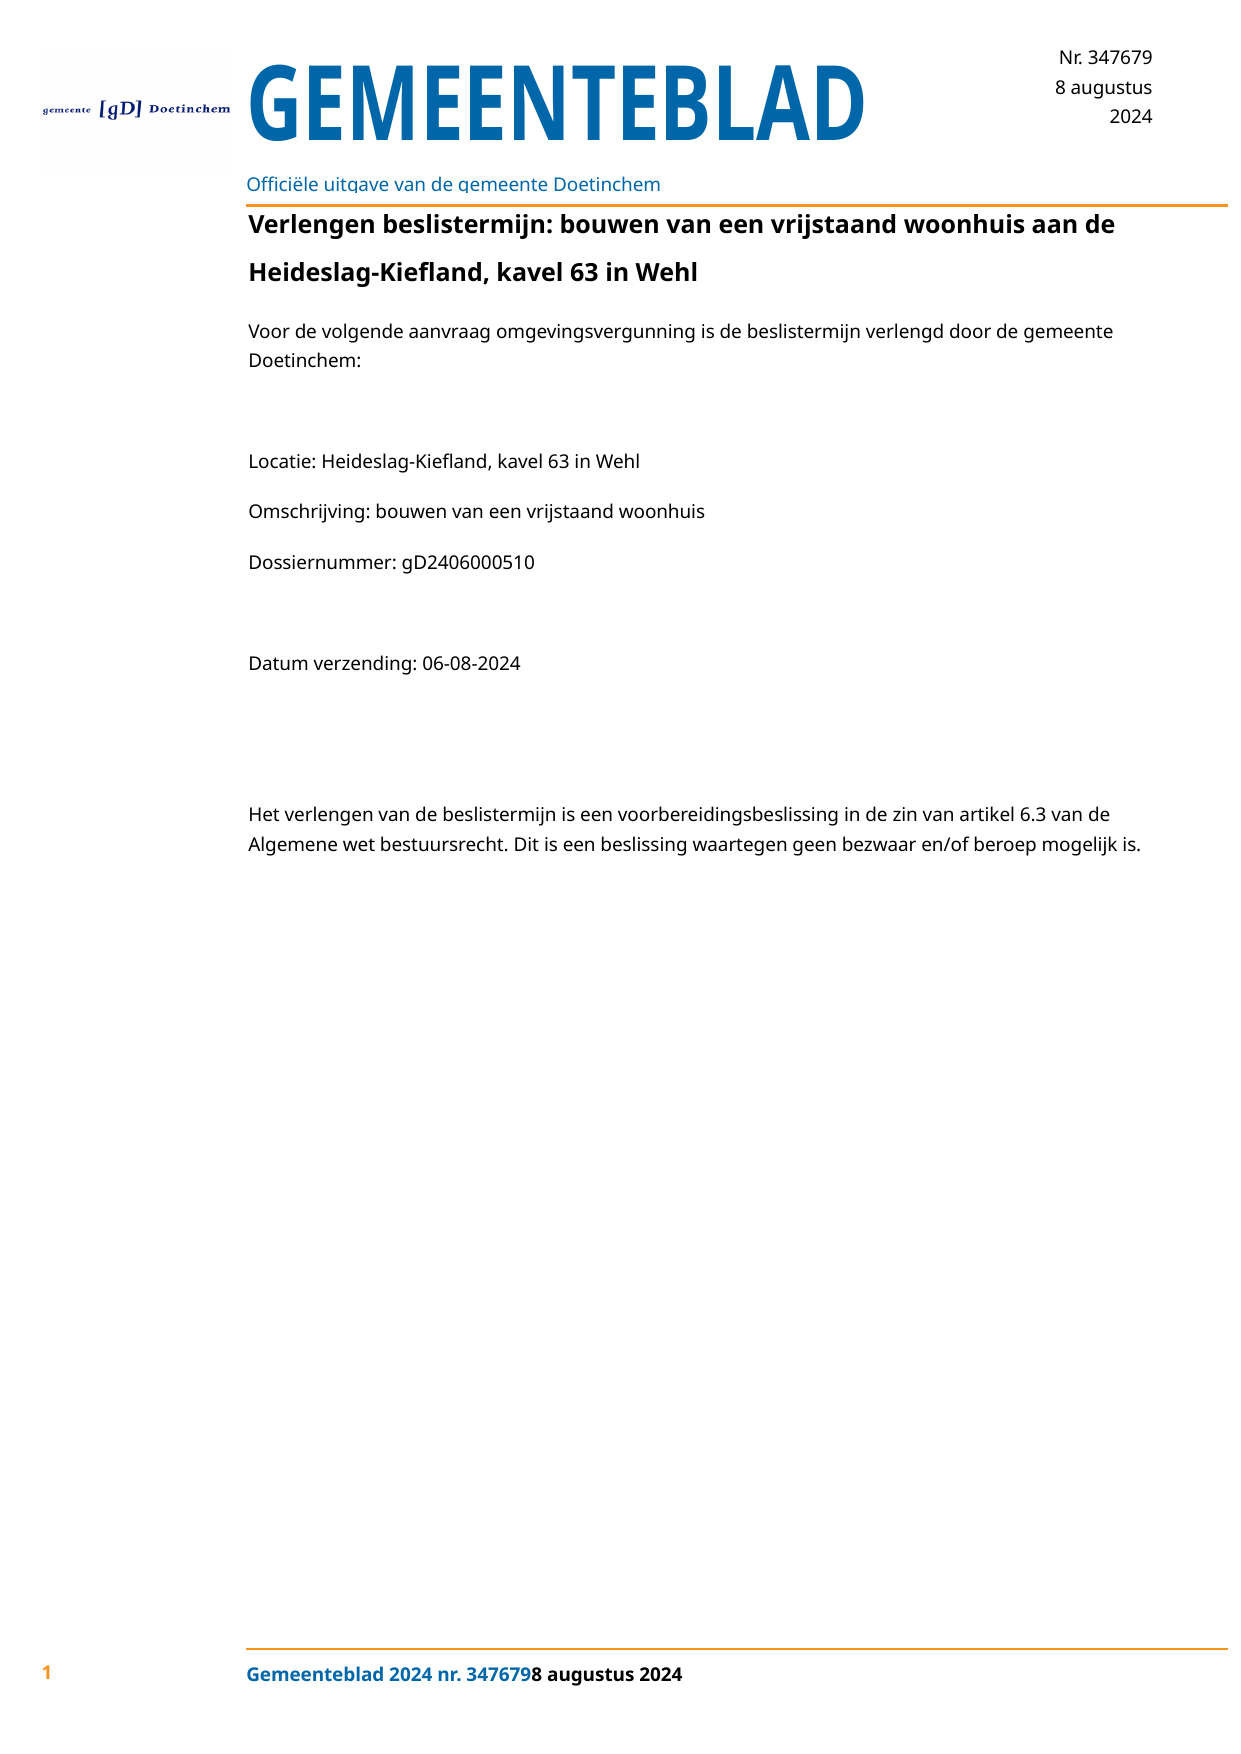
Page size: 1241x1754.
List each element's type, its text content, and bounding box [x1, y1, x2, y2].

picture [41, 47, 231, 172]
text Verlengen beslistermijn: bouwen van een vrijstaand woonhuis aan de Heideslag-Kiefland, kavel 63 in Wehl [248, 207, 1152, 288]
text Het verlengen van de beslistermijn is een voorbereidingsbeslissing in de zin van artikel 6.3 van de Algemene wet bestuursrecht. Dit is een beslissing waartegen geen bezwaar en/of beroep mogelijk is. [248, 801, 1152, 857]
text Voor de volgende aanvraag omgevingsvergunning is de beslistermijn verlengd door de gemeente Doetinchem: [248, 318, 1152, 373]
text Omschrijving: bouwen van een vrijstaand woonhuis [248, 499, 1152, 524]
text Dossiernummer: gD2406000510 [248, 549, 1152, 575]
text Locatie: Heideslag-Kiefland, kavel 63 in Wehl [248, 448, 1152, 474]
text Datum verzending: 06-08-2024 [248, 650, 1152, 676]
